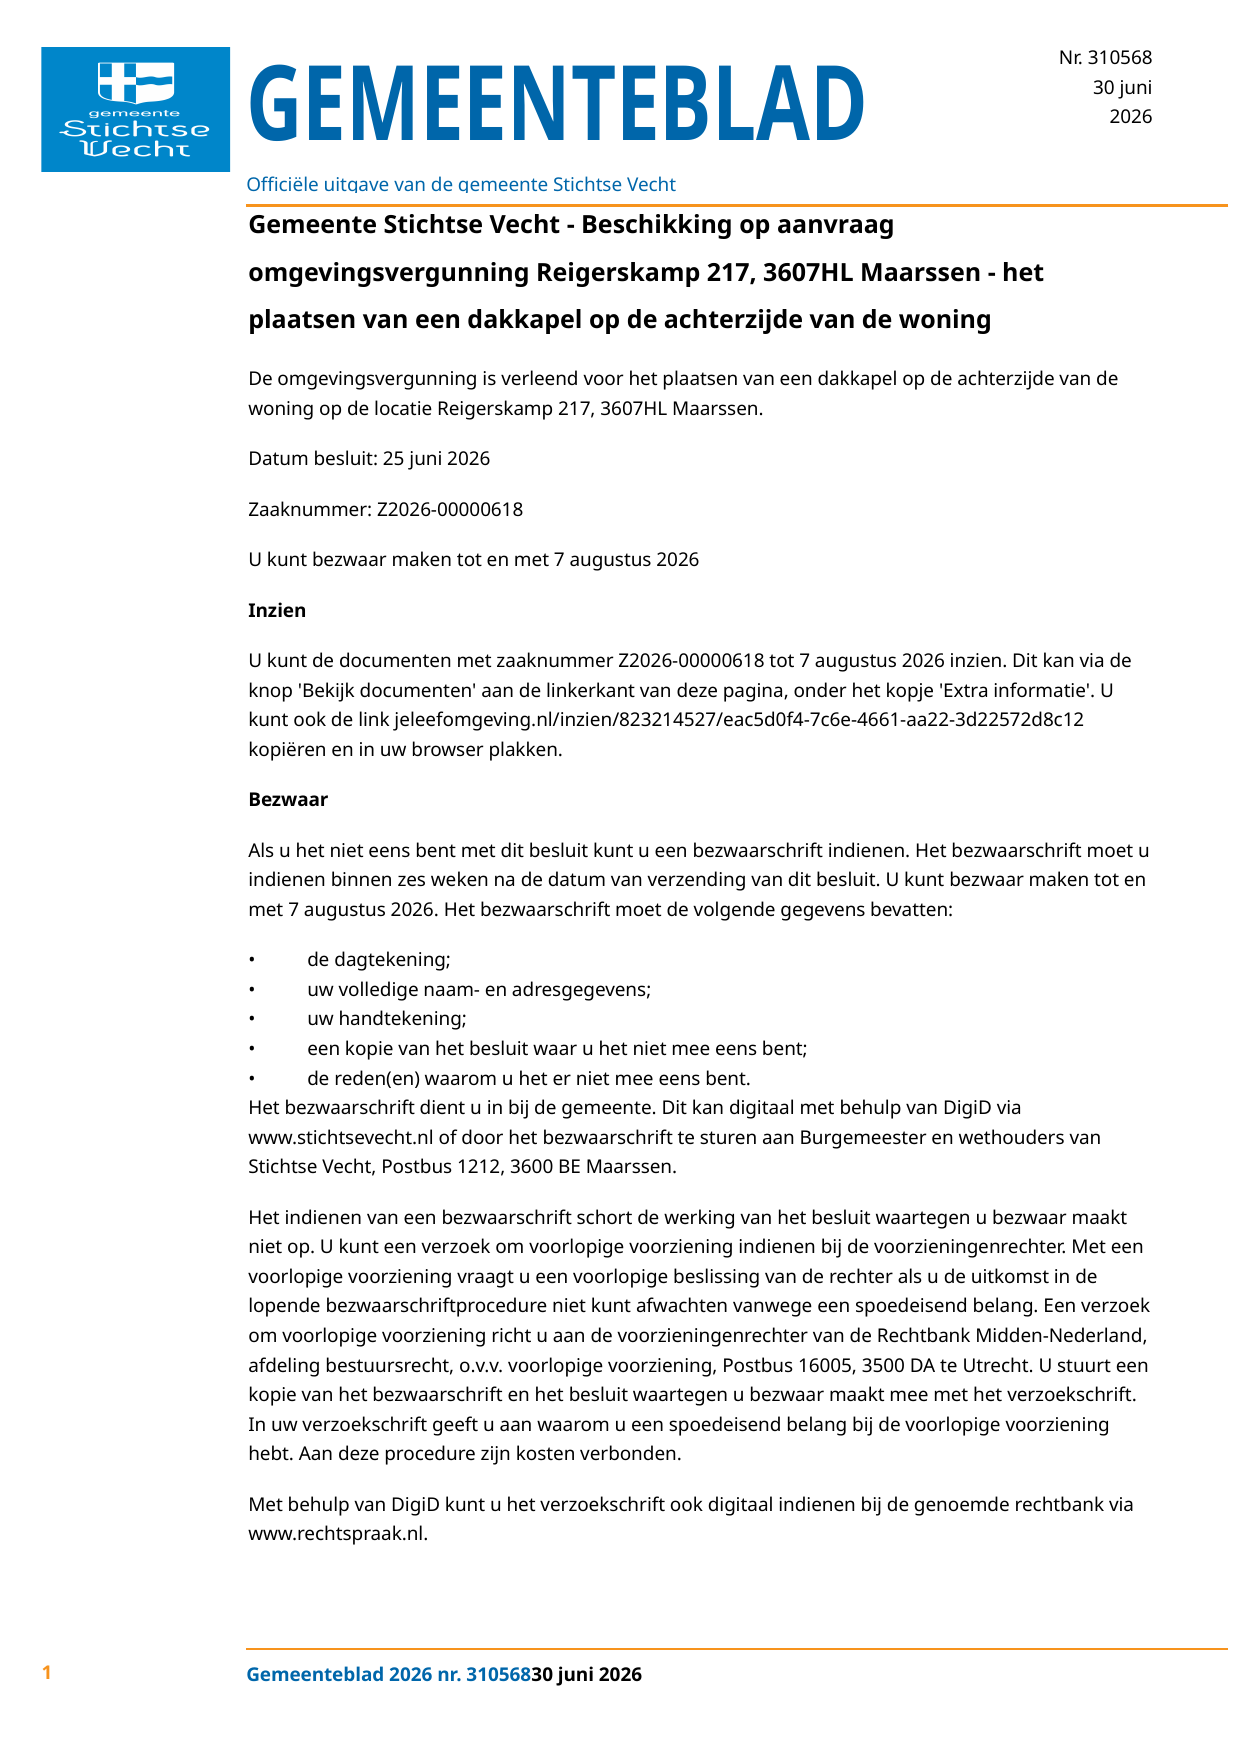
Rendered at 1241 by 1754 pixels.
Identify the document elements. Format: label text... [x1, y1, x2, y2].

text Met behulp van DigiD kunt u het verzoekschrift ook digitaal indienen bij de genoemde rechtbank via www.rechtspraak.nl. [248, 1491, 1152, 1546]
text Gemeente Stichtse Vecht - Beschikking op aanvraag omgevingsvergunning Reigerskamp 217, 3607HL Maarssen - het plaatsen van een dakkapel op de achterzijde van de woning [248, 207, 1152, 336]
text Als u het niet eens bent met dit besluit kunt u een bezwaarschrift indienen. Het bezwaarschrift moet u indienen binnen zes weken na de datum van verzending van dit besluit. U kunt bezwaar maken tot en met 7 augustus 2026. Het bezwaarschrift moet de volgende gegevens bevatten: [248, 837, 1152, 922]
text Het bezwaarschrift dient u in bij de gemeente. Dit kan digitaal met behulp van DigiD via www.stichtsevecht.nl of door het bezwaarschrift te sturen aan Burgemeester en wethouders van Stichtse Vecht, Postbus 1212, 3600 BE Maarssen. [248, 1094, 1152, 1179]
text De omgevingsvergunning is verleend voor het plaatsen van een dakkapel op de achterzijde van de woning op de locatie Reigerskamp 217, 3607HL Maarssen. [248, 366, 1152, 421]
text Datum besluit: 25 juni 2026 [248, 446, 1152, 471]
list een kopie van het besluit waar u het niet mee eens bent; [248, 1035, 1152, 1061]
list uw handtekening; [248, 1006, 1152, 1031]
text U kunt bezwaar maken tot en met 7 augustus 2026 [248, 546, 1152, 572]
list uw volledige naam- en adresgegevens; [248, 976, 1152, 1002]
picture [99, 63, 135, 101]
text Inzien [248, 597, 1152, 622]
text Bezwaar [248, 786, 1152, 812]
text Zaaknummer: Z2026-00000618 [248, 496, 1152, 522]
text U kunt de documenten met zaaknummer Z2026-00000618 tot 7 augustus 2026 inzien. Dit kan via de knop 'Bekijk documenten' aan de linkerkant van deze pagina, onder het kopje 'Extra informatie'. U kunt ook de link jeleefomgeving.nl/inzien/823214527/eac5d0f4-7c6e-4661-aa22-3d22572d8c12 kopiëren en in uw browser plakken. [248, 647, 1152, 762]
list de dagtekening; [248, 946, 1152, 972]
picture [137, 63, 174, 103]
list de reden(en) waarom u het er niet mee eens bent. [248, 1065, 1152, 1090]
text Het indienen van een bezwaarschrift schort de werking van het besluit waartegen u bezwaar maakt niet op. U kunt een verzoek om voorlopige voorziening indienen bij de voorzieningenrechter. Met een voorlopige voorziening vraagt u een voorlopige beslissing van de rechter als u de uitkomst in de lopende bezwaarschriftprocedure niet kunt afwachten vanwege een spoedeisend belang. Een verzoek om voorlopige voorziening richt u aan de voorzieningenrechter van de Rechtbank Midden-Nederland, afdeling bestuursrecht, o.v.v. voorlopige voorziening, Postbus 16005, 3500 DA te Utrecht. U stuurt een kopie van het bezwaarschrift en het besluit waartegen u bezwaar maakt mee met het verzoekschrift. In uw verzoekschrift geeft u aan waarom u een spoedeisend belang bij de voorlopige voorziening hebt. Aan deze procedure zijn kosten verbonden. [248, 1204, 1152, 1466]
